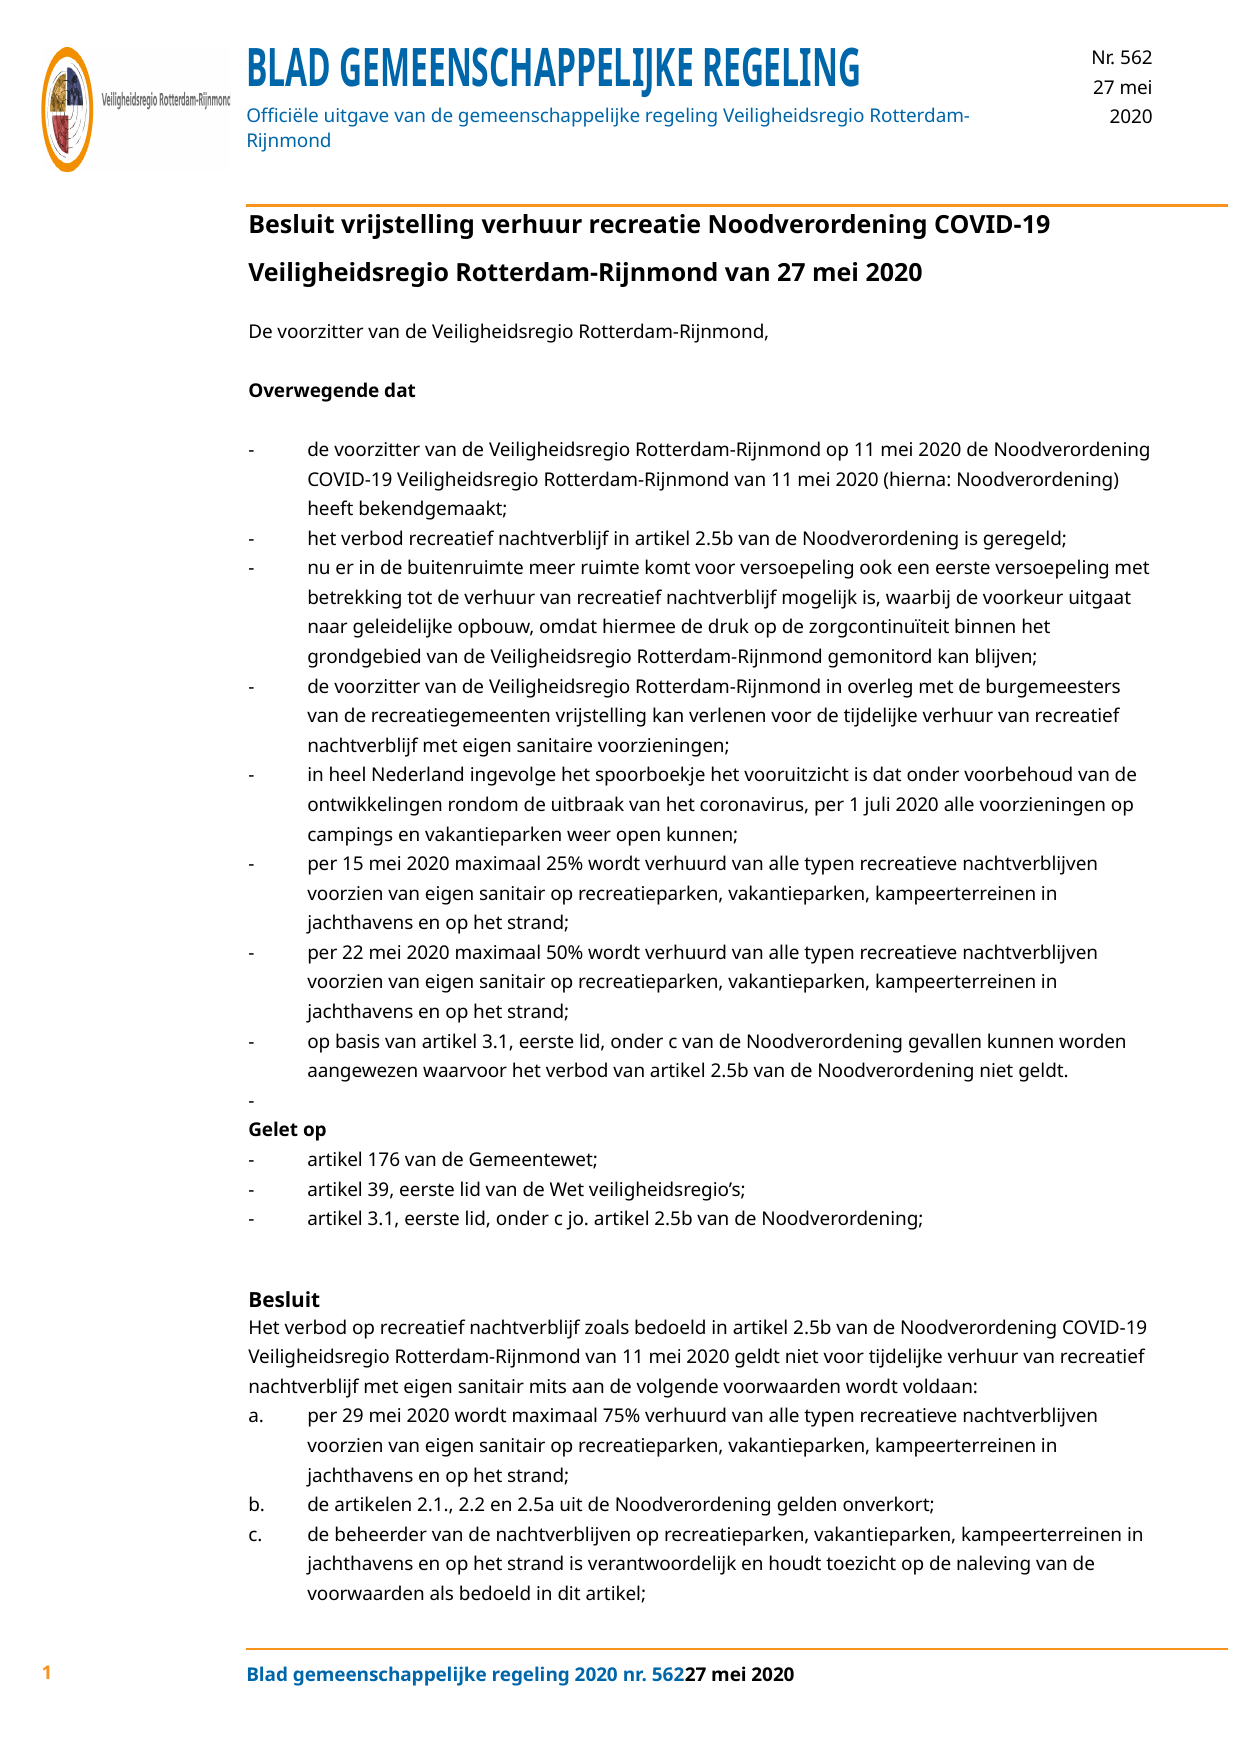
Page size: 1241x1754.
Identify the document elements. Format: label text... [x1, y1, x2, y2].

text Besluit [248, 1285, 1152, 1314]
list artikel 39, eerste lid van de Wet veiligheidsregio’s; [248, 1176, 1152, 1202]
list de beheerder van de nachtverblijven op recreatieparken, vakantieparken, kampeerterreinen in jachthavens en op het strand is verantwoordelijk en houdt toezicht op de naleving van de voorwaarden als bedoeld in dit artikel; [248, 1521, 1152, 1606]
picture [41, 47, 231, 172]
list per 29 mei 2020 wordt maximaal 75% verhuurd van alle typen recreatieve nachtverblijven voorzien van eigen sanitair op recreatieparken, vakantieparken, kampeerterreinen in jachthavens en op het strand; [248, 1403, 1152, 1487]
text Overwegende dat [248, 377, 1152, 403]
list artikel 176 van de Gemeentewet; [248, 1146, 1152, 1172]
list het verbod recreatief nachtverblijf in artikel 2.5b van de Noodverordening is geregeld; [248, 525, 1152, 551]
list per 15 mei 2020 maximaal 25% wordt verhuurd van alle typen recreatieve nachtverblijven voorzien van eigen sanitair op recreatieparken, vakantieparken, kampeerterreinen in jachthavens en op het strand; [248, 850, 1152, 935]
list op basis van artikel 3.1, eerste lid, onder c van de Noodverordening gevallen kunnen worden aangewezen waarvoor het verbod van artikel 2.5b van de Noodverordening niet geldt. [248, 1028, 1152, 1083]
list nu er in de buitenruimte meer ruimte komt voor versoepeling ook een eerste versoepeling met betrekking tot de verhuur van recreatief nachtverblijf mogelijk is, waarbij de voorkeur uitgaat naar geleidelijke opbouw, omdat hiermee de druk op de zorgcontinuïteit binnen het grondgebied van de Veiligheidsregio Rotterdam-Rijnmond gemonitord kan blijven; [248, 554, 1152, 669]
list de artikelen 2.1., 2.2 en 2.5a uit de Noodverordening gelden onverkort; [248, 1491, 1152, 1517]
text Besluit vrijstelling verhuur recreatie Noodverordening COVID-19 Veiligheidsregio Rotterdam-Rijnmond van 27 mei 2020 [248, 207, 1152, 288]
list artikel 3.1, eerste lid, onder c jo. artikel 2.5b van de Noodverordening; [248, 1205, 1152, 1231]
text De voorzitter van de Veiligheidsregio Rotterdam-Rijnmond, [248, 318, 1152, 344]
list de voorzitter van de Veiligheidsregio Rotterdam-Rijnmond in overleg met de burgemeesters van de recreatiegemeenten vrijstelling kan verlenen voor de tijdelijke verhuur van recreatief nachtverblijf met eigen sanitaire voorzieningen; [248, 673, 1152, 758]
list in heel Nederland ingevolge het spoorboekje het vooruitzicht is dat onder voorbehoud van de ontwikkelingen rondom de uitbraak van het coronavirus, per 1 juli 2020 alle voorzieningen op campings en vakantieparken weer open kunnen; [248, 762, 1152, 847]
text Het verbod op recreatief nachtverblijf zoals bedoeld in artikel 2.5b van de Noodverordening COVID-19 Veiligheidsregio Rotterdam-Rijnmond van 11 mei 2020 geldt niet voor tijdelijke verhuur van recreatief nachtverblijf met eigen sanitair mits aan de volgende voorwaarden wordt voldaan: [248, 1314, 1152, 1399]
text Gelet op [248, 1117, 1152, 1142]
list de voorzitter van de Veiligheidsregio Rotterdam-Rijnmond op 11 mei 2020 de Noodverordening COVID-19 Veiligheidsregio Rotterdam-Rijnmond van 11 mei 2020 (hierna: Noodverordening) heeft bekendgemaakt; [248, 436, 1152, 521]
list per 22 mei 2020 maximaal 50% wordt verhuurd van alle typen recreatieve nachtverblijven voorzien van eigen sanitair op recreatieparken, vakantieparken, kampeerterreinen in jachthavens en op het strand; [248, 939, 1152, 1024]
